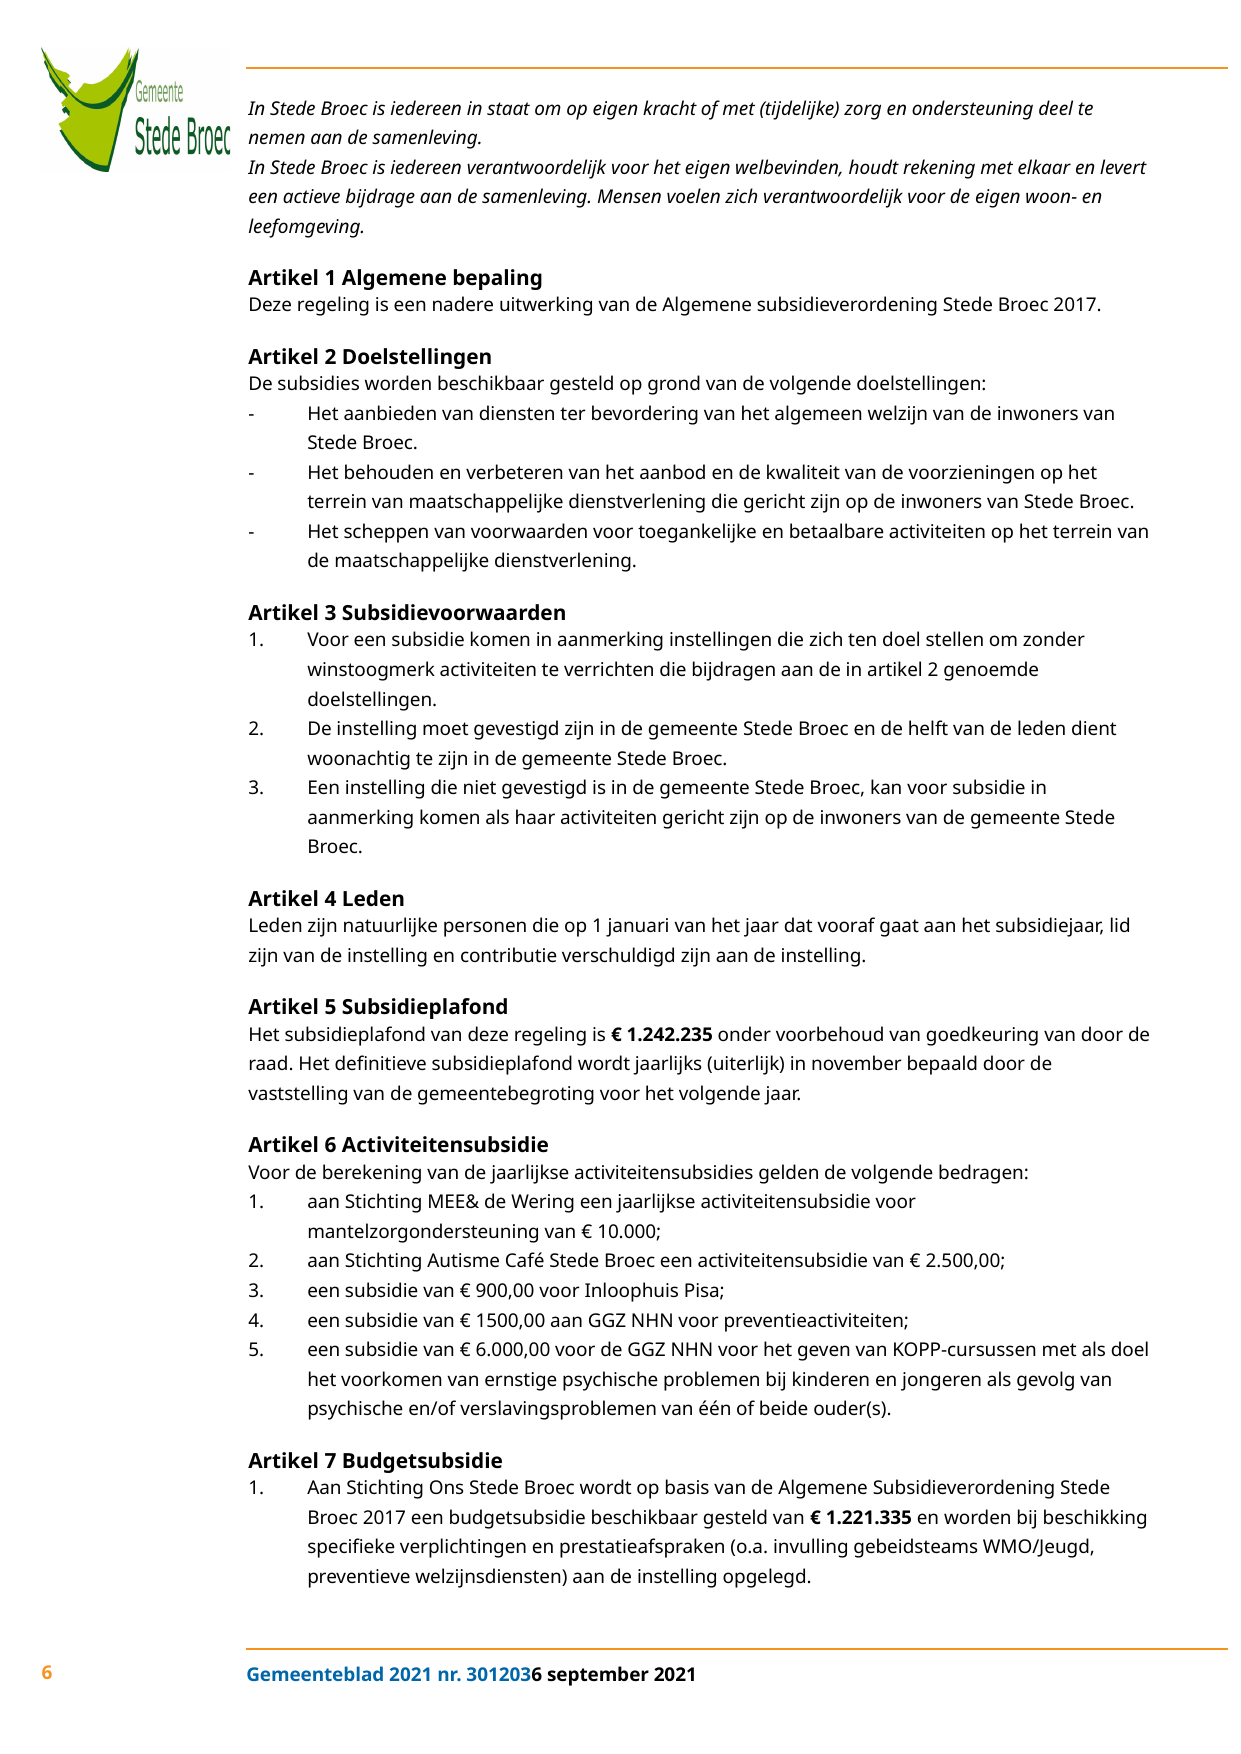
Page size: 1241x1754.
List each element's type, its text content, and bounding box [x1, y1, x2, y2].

text Deze regeling is een nadere uitwerking van de Algemene subsidieverordening Stede Broec 2017. [248, 291, 1152, 317]
text Artikel 4 Leden [248, 884, 1152, 912]
list Aan Stichting Ons Stede Broec wordt op basis van de Algemene Subsidieverordening Stede Broec 2017 een budgetsubsidie beschikbaar gesteld van € 1.221.335 en worden bij beschikking specifieke verplichtingen en prestatieafspraken (o.a. invulling gebeidsteams WMO/Jeugd, preventieve welzijnsdiensten) aan de instelling opgelegd. [248, 1474, 1152, 1589]
text Artikel 6 Activiteitensubsidie [248, 1131, 1152, 1159]
list een subsidie van € 6.000,00 voor de GGZ NHN voor het geven van KOPP-cursussen met als doel het voorkomen van ernstige psychische problemen bij kinderen en jongeren als gevolg van psychische en/of verslavingsproblemen van één of beide ouder(s). [248, 1336, 1152, 1421]
text Artikel 5 Subsidieplafond [248, 992, 1152, 1021]
list Voor een subsidie komen in aanmerking instellingen die zich ten doel stellen om zonder winstoogmerk activiteiten te verrichten die bijdragen aan de in artikel 2 genoemde doelstellingen. [248, 627, 1152, 711]
list aan Stichting Autisme Café Stede Broec een activiteitensubsidie van € 2.500,00; [248, 1248, 1152, 1273]
list Het aanbieden van diensten ter bevordering van het algemeen welzijn van de inwoners van Stede Broec. [248, 400, 1152, 455]
text De subsidies worden beschikbaar gesteld op grond van de volgende doelstellingen: [248, 370, 1152, 396]
list Het behouden en verbeteren van het aanbod en de kwaliteit van de voorzieningen op het terrein van maatschappelijke dienstverlening die gericht zijn op de inwoners van Stede Broec. [248, 459, 1152, 514]
list een subsidie van € 1500,00 aan GGZ NHN voor preventieactiviteiten; [248, 1307, 1152, 1333]
list Het scheppen van voorwaarden voor toegankelijke en betaalbare activiteiten op het terrein van de maatschappelijke dienstverlening. [248, 518, 1152, 573]
text Leden zijn natuurlijke personen die op 1 januari van het jaar dat vooraf gaat aan het subsidiejaar, lid zijn van de instelling en contributie verschuldigd zijn aan de instelling. [248, 912, 1152, 968]
list aan Stichting MEE& de Wering een jaarlijkse activiteitensubsidie voor mantelzorgondersteuning van € 10.000; [248, 1188, 1152, 1244]
text Voor de berekening van de jaarlijkse activiteitensubsidies gelden de volgende bedragen: [248, 1159, 1152, 1185]
text Het subsidieplafond van deze regeling is € 1.242.235 onder voorbehoud van goedkeuring van door de raad. Het definitieve subsidieplafond wordt jaarlijks (uiterlijk) in november bepaald door de vaststelling van de gemeentebegroting voor het volgende jaar. [248, 1021, 1152, 1106]
text Artikel 2 Doelstellingen [248, 342, 1152, 370]
text Artikel 7 Budgetsubsidie [248, 1446, 1152, 1474]
text Artikel 3 Subsidievoorwaarden [248, 598, 1152, 627]
list Een instelling die niet gevestigd is in de gemeente Stede Broec, kan voor subsidie in aanmerking komen als haar activiteiten gericht zijn op de inwoners van de gemeente Stede Broec. [248, 774, 1152, 859]
picture [41, 47, 231, 172]
table_header In Stede Broec is iedereen in staat om op eigen kracht of met (tijdelijke) zorg en ondersteuning deel te nemen aan de samenleving. In Stede Broec is iedereen verantwoordelijk voor het eigen welbevinden, houdt rekening met elkaar en levert een actieve bijdrage aan de samenleving. Mensen voelen zich verantwoordelijk voor de eigen woon- en leefomgeving. [248, 95, 1152, 239]
text Artikel 1 Algemene bepaling [248, 263, 1152, 291]
list De instelling moet gevestigd zijn in de gemeente Stede Broec en de helft van de leden dient woonachtig te zijn in de gemeente Stede Broec. [248, 715, 1152, 771]
list een subsidie van € 900,00 voor Inloophuis Pisa; [248, 1277, 1152, 1303]
